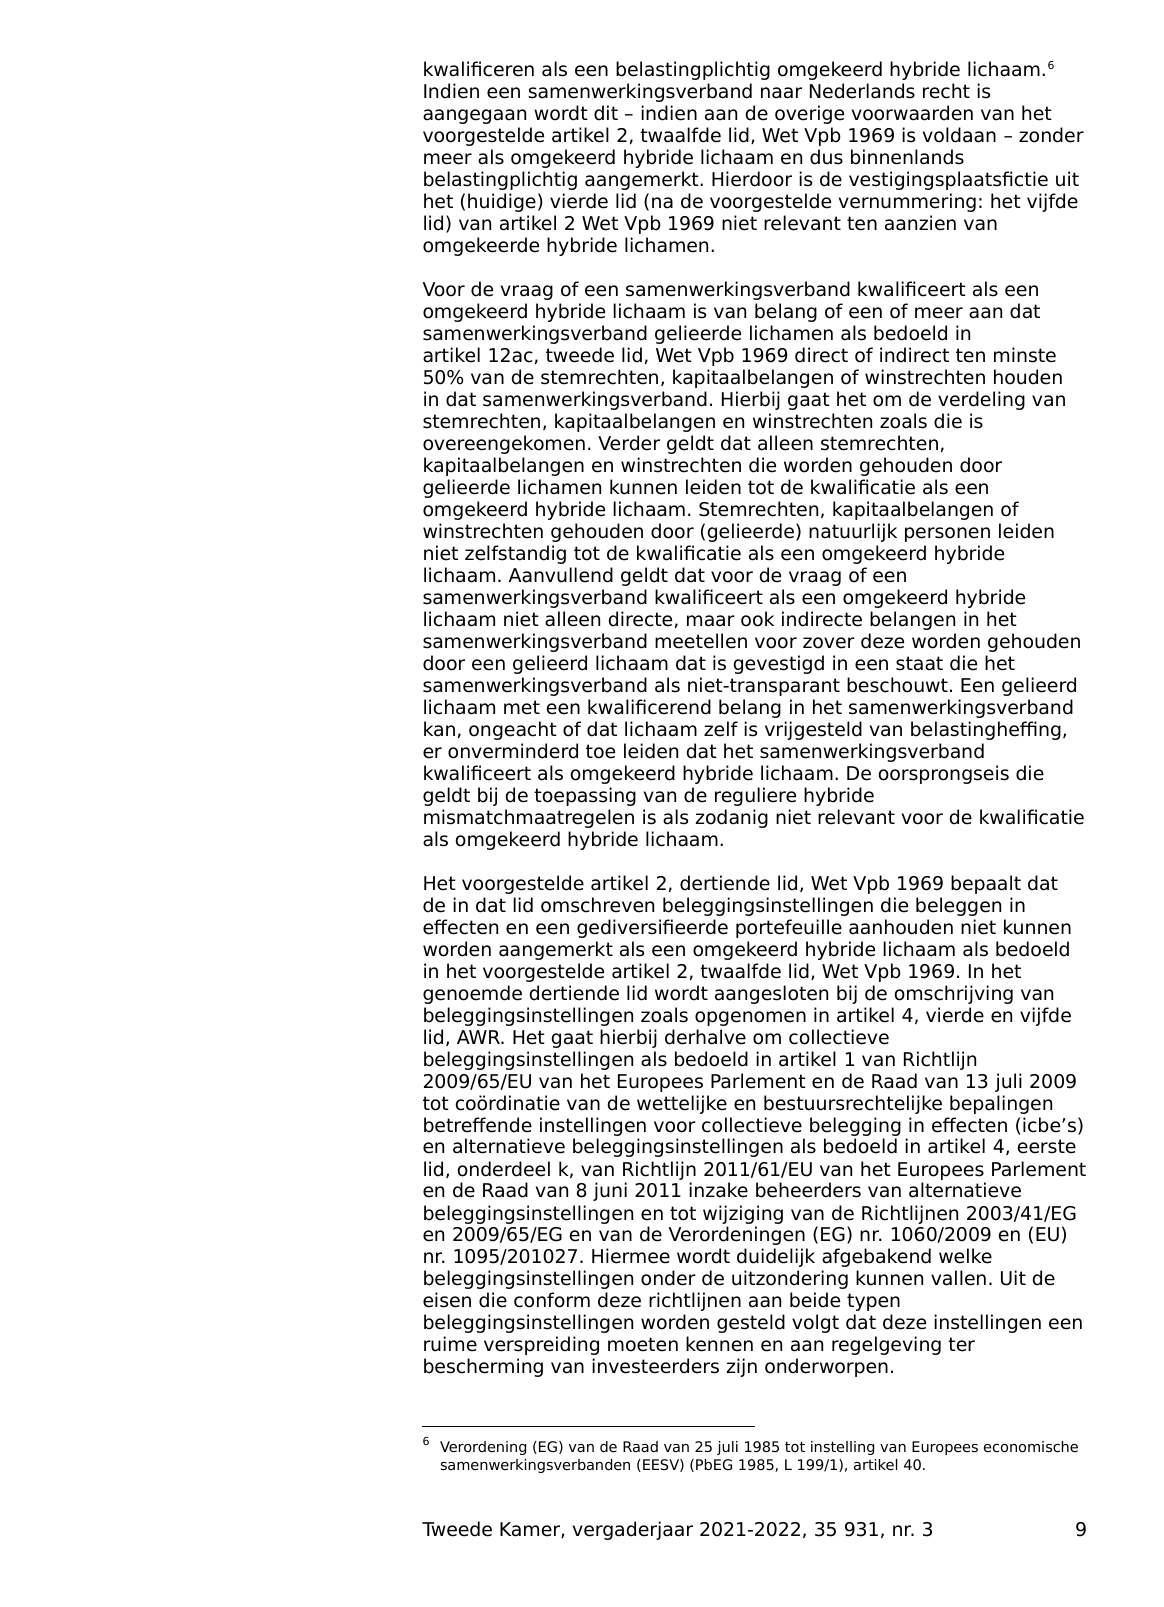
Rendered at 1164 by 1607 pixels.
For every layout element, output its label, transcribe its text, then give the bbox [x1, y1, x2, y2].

text kwalificeren als een belastingplichtig omgekeerd hybride lichaam. Indien een samenwerkingsverband naar Nederlands recht is aangegaan wordt dit – indien aan de overige voorwaarden van het voorgestelde artikel 2, twaalfde lid, Wet Vpb 1969 is voldaan – zonder meer als omgekeerd hybride lichaam en dus binnenlands belastingplichtig aangemerkt. Hierdoor is de vestigingsplaatsfictie uit het (huidige) vierde lid (na de voorgestelde vernummering: het vijfde lid) van artikel 2 Wet Vpb 1969 niet relevant ten aanzien van omgekeerde hybride lichamen. [422, 59, 1087, 257]
text Verordening (EG) van de Raad van 25 juli 1985 tot instelling van Europees economische samenwerkingsverbanden (EESV) (PbEG 1985, L 199/1), artikel 40. [422, 1435, 1087, 1474]
text Het voorgestelde artikel 2, dertiende lid, Wet Vpb 1969 bepaalt dat de in dat lid omschreven beleggingsinstellingen die beleggen in effecten en een gediversifieerde portefeuille aanhouden niet kunnen worden aangemerkt als een omgekeerd hybride lichaam als bedoeld in het voorgestelde artikel 2, twaalfde lid, Wet Vpb 1969. In het genoemde dertiende lid wordt aangesloten bij de omschrijving van beleggingsinstellingen zoals opgenomen in artikel 4, vierde en vijfde lid, AWR. Het gaat hierbij derhalve om collectieve beleggingsinstellingen als bedoeld in artikel 1 van Richtlijn 2009/65/EU van het Europees Parlement en de Raad van 13 juli 2009 tot coördinatie van de wettelijke en bestuursrechtelijke bepalingen betreffende instellingen voor collectieve belegging in effecten (icbe’s) en alternatieve beleggingsinstellingen als bedoeld in artikel 4, eerste lid, onderdeel k, van Richtlijn 2011/61/EU van het Europees Parlement en de Raad van 8 juni 2011 inzake beheerders van alternatieve beleggingsinstellingen en tot wijziging van de Richtlijnen 2003/41/EG en 2009/65/EG en van de Verordeningen (EG) nr. 1060/2009 en (EU) nr. 1095/201027. Hiermee wordt duidelijk afgebakend welke beleggingsinstellingen onder de uitzondering kunnen vallen. Uit de eisen die conform deze richtlijnen aan beide typen beleggingsinstellingen worden gesteld volgt dat deze instellingen een ruime verspreiding moeten kennen en aan regelgeving ter bescherming van investeerders zijn onderworpen. [422, 873, 1087, 1378]
text Voor de vraag of een samenwerkingsverband kwalificeert als een omgekeerd hybride lichaam is van belang of een of meer aan dat samenwerkingsverband gelieerde lichamen als bedoeld in artikel 12ac, tweede lid, Wet Vpb 1969 direct of indirect ten minste 50% van de stemrechten, kapitaalbelangen of winstrechten houden in dat samenwerkingsverband. Hierbij gaat het om de verdeling van stemrechten, kapitaalbelangen en winstrechten zoals die is overeengekomen. Verder geldt dat alleen stemrechten, kapitaalbelangen en winstrechten die worden gehouden door gelieerde lichamen kunnen leiden tot de kwalificatie als een omgekeerd hybride lichaam. Stemrechten, kapitaalbelangen of winstrechten gehouden door (gelieerde) natuurlijk personen leiden niet zelfstandig tot de kwalificatie als een omgekeerd hybride lichaam. Aanvullend geldt dat voor de vraag of een samenwerkingsverband kwalificeert als een omgekeerd hybride lichaam niet alleen directe, maar ook indirecte belangen in het samenwerkingsverband meetellen voor zover deze worden gehouden door een gelieerd lichaam dat is gevestigd in een staat die het samenwerkingsverband als niet-transparant beschouwt. Een gelieerd lichaam met een kwalificerend belang in het samenwerkingsverband kan, ongeacht of dat lichaam zelf is vrijgesteld van belastingheffing, er onverminderd toe leiden dat het samenwerkingsverband kwalificeert als omgekeerd hybride lichaam. De oorsprongseis die geldt bij de toepassing van de reguliere hybride mismatchmaatregelen is als zodanig niet relevant voor de kwalificatie als omgekeerd hybride lichaam. [422, 279, 1087, 851]
